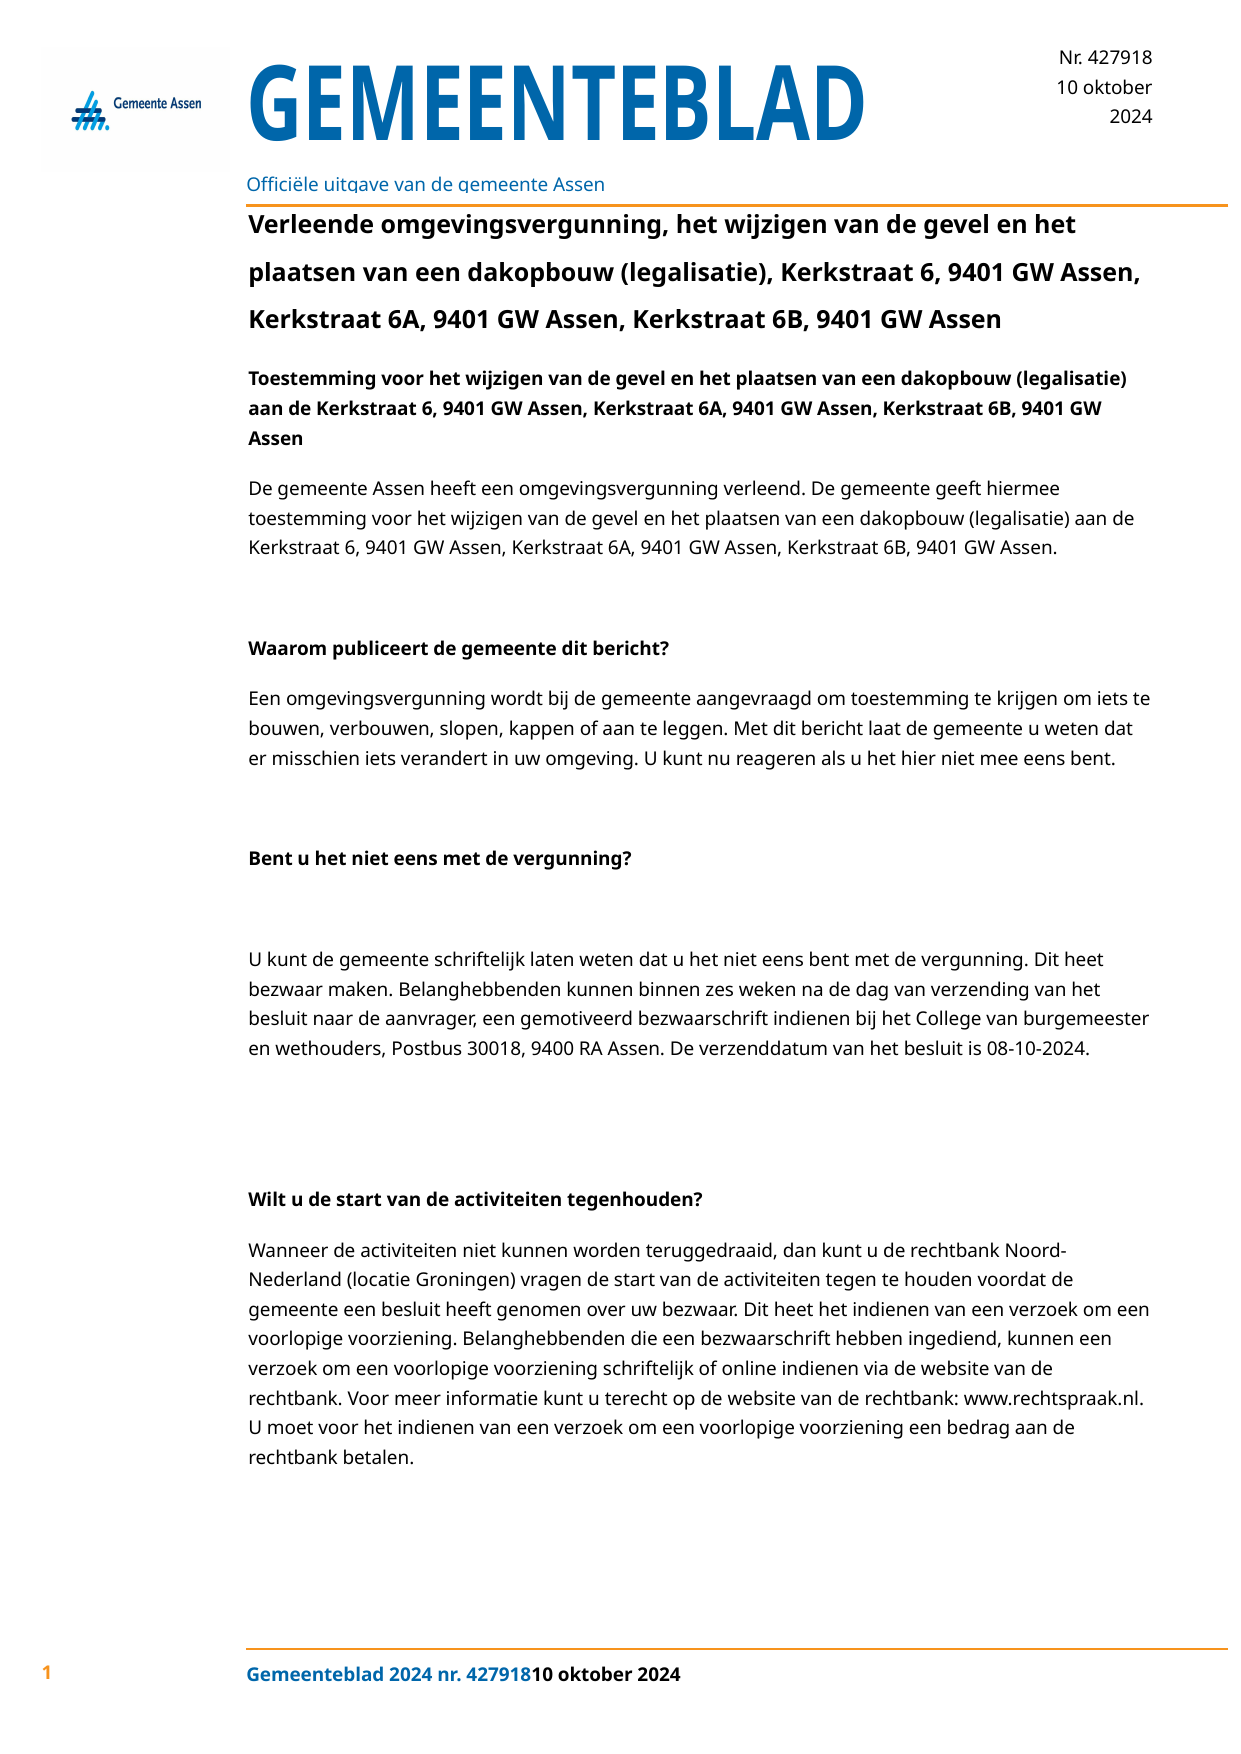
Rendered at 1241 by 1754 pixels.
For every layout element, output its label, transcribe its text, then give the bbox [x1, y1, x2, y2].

picture [41, 47, 231, 172]
text Verleende omgevingsvergunning, het wijzigen van de gevel en het plaatsen van een dakopbouw (legalisatie), Kerkstraat 6, 9401 GW Assen, Kerkstraat 6A, 9401 GW Assen, Kerkstraat 6B, 9401 GW Assen [248, 207, 1152, 336]
text De gemeente Assen heeft een omgevingsvergunning verleend. De gemeente geeft hiermee toestemming voor het wijzigen van de gevel en het plaatsen van een dakopbouw (legalisatie) aan de Kerkstraat 6, 9401 GW Assen, Kerkstraat 6A, 9401 GW Assen, Kerkstraat 6B, 9401 GW Assen. [248, 475, 1152, 560]
text Wanneer de activiteiten niet kunnen worden teruggedraaid, dan kunt u de rechtbank Noord-Nederland (locatie Groningen) vragen de start van de activiteiten tegen te houden voordat de gemeente een besluit heeft genomen over uw bezwaar. Dit heet het indienen van een verzoek om een voorlopige voorziening. Belanghebbenden die een bezwaarschrift hebben ingediend, kunnen een verzoek om een voorlopige voorziening schriftelijk of online indienen via de website van de rechtbank. Voor meer informatie kunt u terecht op de website van de rechtbank: www.rechtspraak.nl. U moet voor het indienen van een verzoek om een voorlopige voorziening een bedrag aan de rechtbank betalen. [248, 1237, 1152, 1469]
text Toestemming voor het wijzigen van de gevel en het plaatsen van een dakopbouw (legalisatie) aan de Kerkstraat 6, 9401 GW Assen, Kerkstraat 6A, 9401 GW Assen, Kerkstraat 6B, 9401 GW Assen [248, 366, 1152, 450]
text U kunt de gemeente schriftelijk laten weten dat u het niet eens bent met de vergunning. Dit heet bezwaar maken. Belanghebbenden kunnen binnen zes weken na de dag van verzending van het besluit naar de aanvrager, een gemotiveerd bezwaarschrift indienen bij het College van burgemeester en wethouders, Postbus 30018, 9400 RA Assen. De verzenddatum van het besluit is 08-10-2024. [248, 946, 1152, 1061]
text Waarom publiceert de gemeente dit bericht? [248, 635, 1152, 661]
text Een omgevingsvergunning wordt bij de gemeente aangevraagd om toestemming te krijgen om iets te bouwen, verbouwen, slopen, kappen of aan te leggen. Met dit bericht laat de gemeente u weten dat er misschien iets verandert in uw omgeving. U kunt nu reageren als u het hier niet mee eens bent. [248, 686, 1152, 770]
text Bent u het niet eens met de vergunning? [248, 846, 1152, 871]
text Wilt u de start van de activiteiten tegenhouden? [248, 1186, 1152, 1212]
